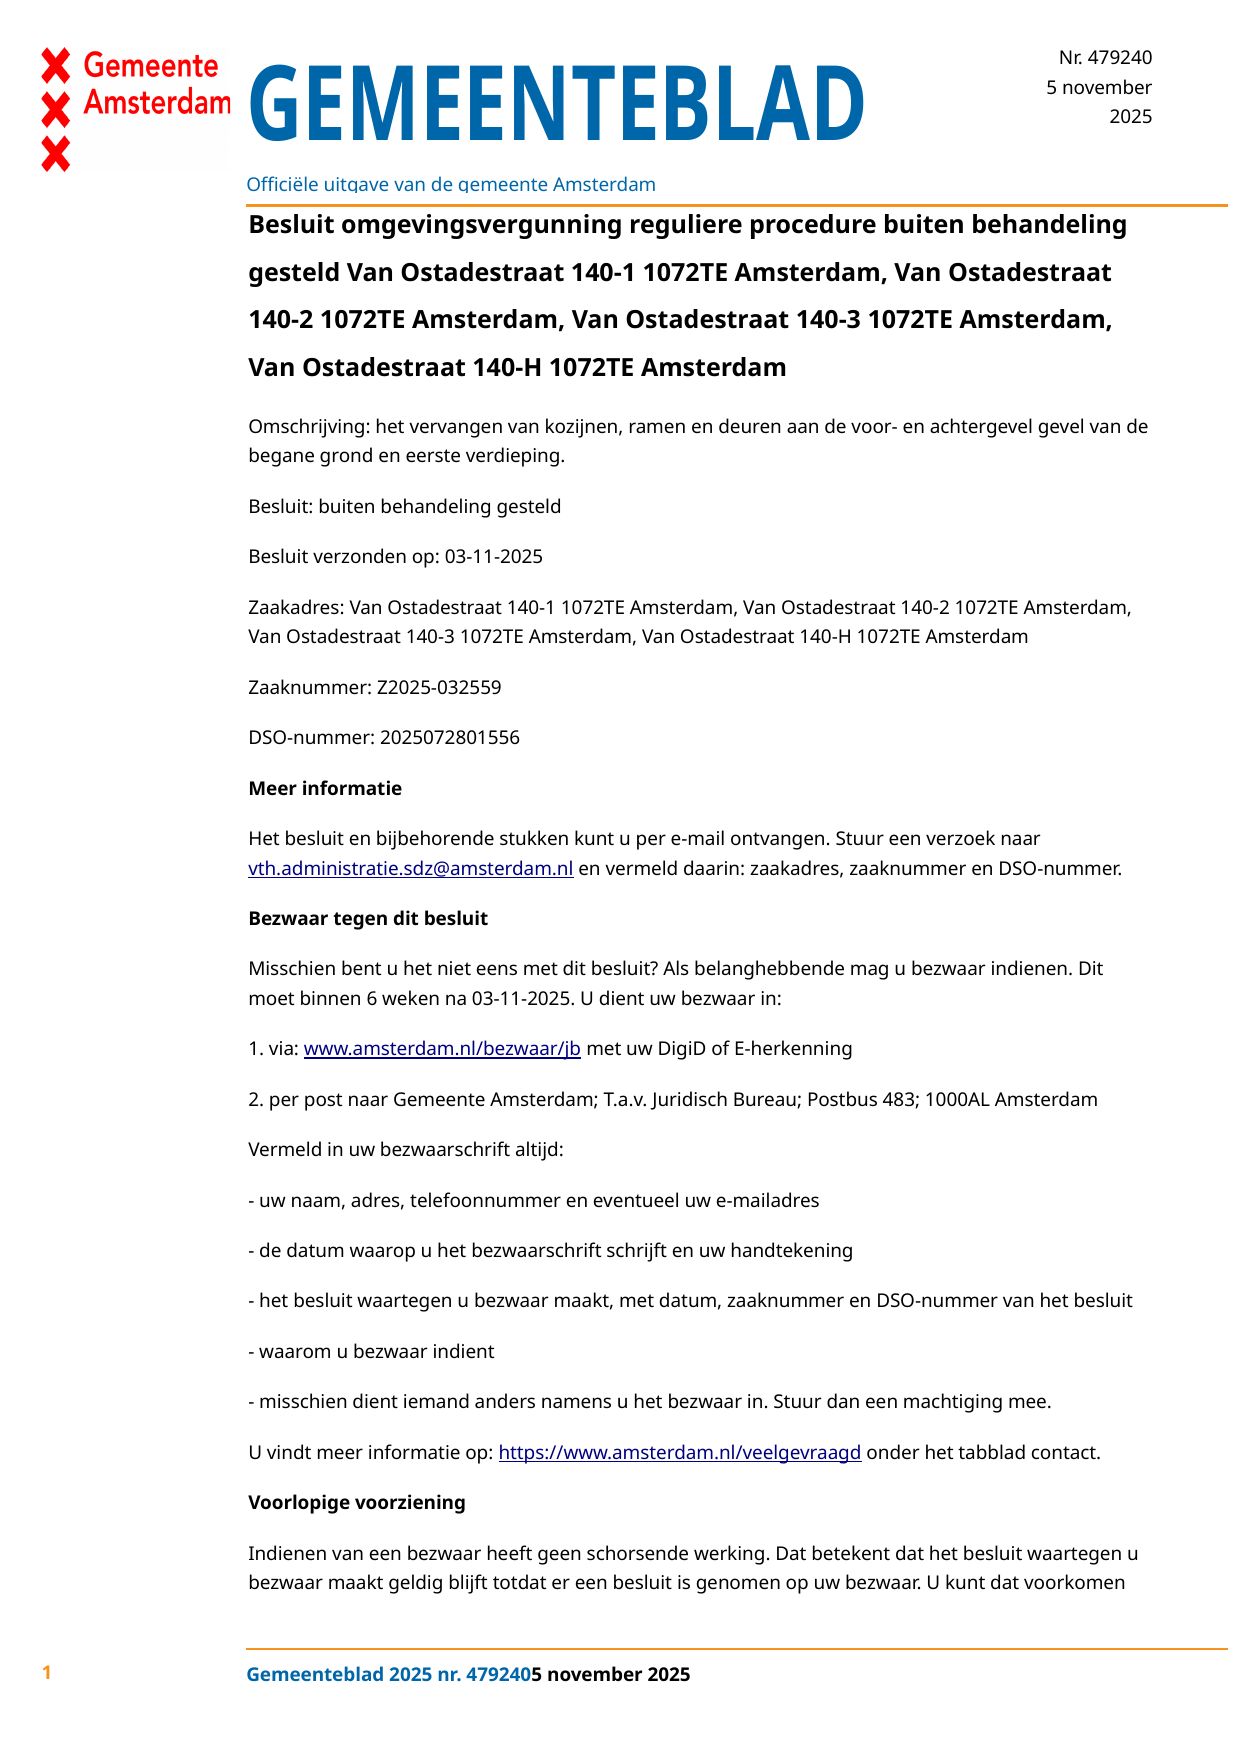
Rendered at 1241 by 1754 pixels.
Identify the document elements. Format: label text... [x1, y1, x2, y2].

text Besluit: buiten behandeling gesteld [248, 493, 1152, 519]
text U vindt meer informatie op: https://www.amsterdam.nl/veelgevraagd onder het tabblad contact. [248, 1439, 1152, 1465]
text - de datum waarop u het bezwaarschrift schrijft en uw handtekening [248, 1237, 1152, 1263]
text Zaaknummer: Z2025-032559 [248, 674, 1152, 700]
text Misschien bent u het niet eens met dit besluit? Als belanghebbende mag u bezwaar indienen. Dit moet binnen 6 weken na 03-11-2025. U dient uw bezwaar in: [248, 956, 1152, 1011]
text Omschrijving: het vervangen van kozijnen, ramen en deuren aan de voor- en achtergevel gevel van de begane grond en eerste verdieping. [248, 413, 1152, 468]
text - uw naam, adres, telefoonnummer en eventueel uw e-mailadres [248, 1187, 1152, 1213]
text Vermeld in uw bezwaarschrift altijd: [248, 1136, 1152, 1162]
text - waarom u bezwaar indient [248, 1338, 1152, 1364]
text Besluit omgevingsvergunning reguliere procedure buiten behandeling gesteld Van Ostadestraat 140-1 1072TE Amsterdam, Van Ostadestraat 140-2 1072TE Amsterdam, Van Ostadestraat 140-3 1072TE Amsterdam, Van Ostadestraat 140-H 1072TE Amsterdam [248, 207, 1152, 384]
text DSO-nummer: 2025072801556 [248, 724, 1152, 750]
text Voorlopige voorziening [248, 1489, 1152, 1515]
text 1. via: www.amsterdam.nl/bezwaar/jb met uw DigiD of E-herkenning [248, 1036, 1152, 1061]
text Het besluit en bijbehorende stukken kunt u per e-mail ontvangen. Stuur een verzoek naar vth.administratie.sdz@amsterdam.nl en vermeld daarin: zaakadres, zaaknummer en DSO-nummer. [248, 825, 1152, 881]
picture [41, 47, 231, 172]
text Meer informatie [248, 775, 1152, 801]
text Besluit verzonden op: 03-11-2025 [248, 543, 1152, 569]
text 2. per post naar Gemeente Amsterdam; T.a.v. Juridisch Bureau; Postbus 483; 1000AL Amsterdam [248, 1086, 1152, 1112]
text Bezwaar tegen dit besluit [248, 905, 1152, 931]
text - misschien dient iemand anders namens u het bezwaar in. Stuur dan een machtiging mee. [248, 1388, 1152, 1414]
text Zaakadres: Van Ostadestraat 140-1 1072TE Amsterdam, Van Ostadestraat 140-2 1072TE Amsterdam, Van Ostadestraat 140-3 1072TE Amsterdam, Van Ostadestraat 140-H 1072TE Amsterdam [248, 594, 1152, 649]
text - het besluit waartegen u bezwaar maakt, met datum, zaaknummer en DSO-nummer van het besluit [248, 1288, 1152, 1313]
text Indienen van een bezwaar heeft geen schorsende werking. Dat betekent dat het besluit waartegen u bezwaar maakt geldig blijft totdat er een besluit is genomen op uw bezwaar. U kunt dat voorkomen [248, 1540, 1152, 1595]
